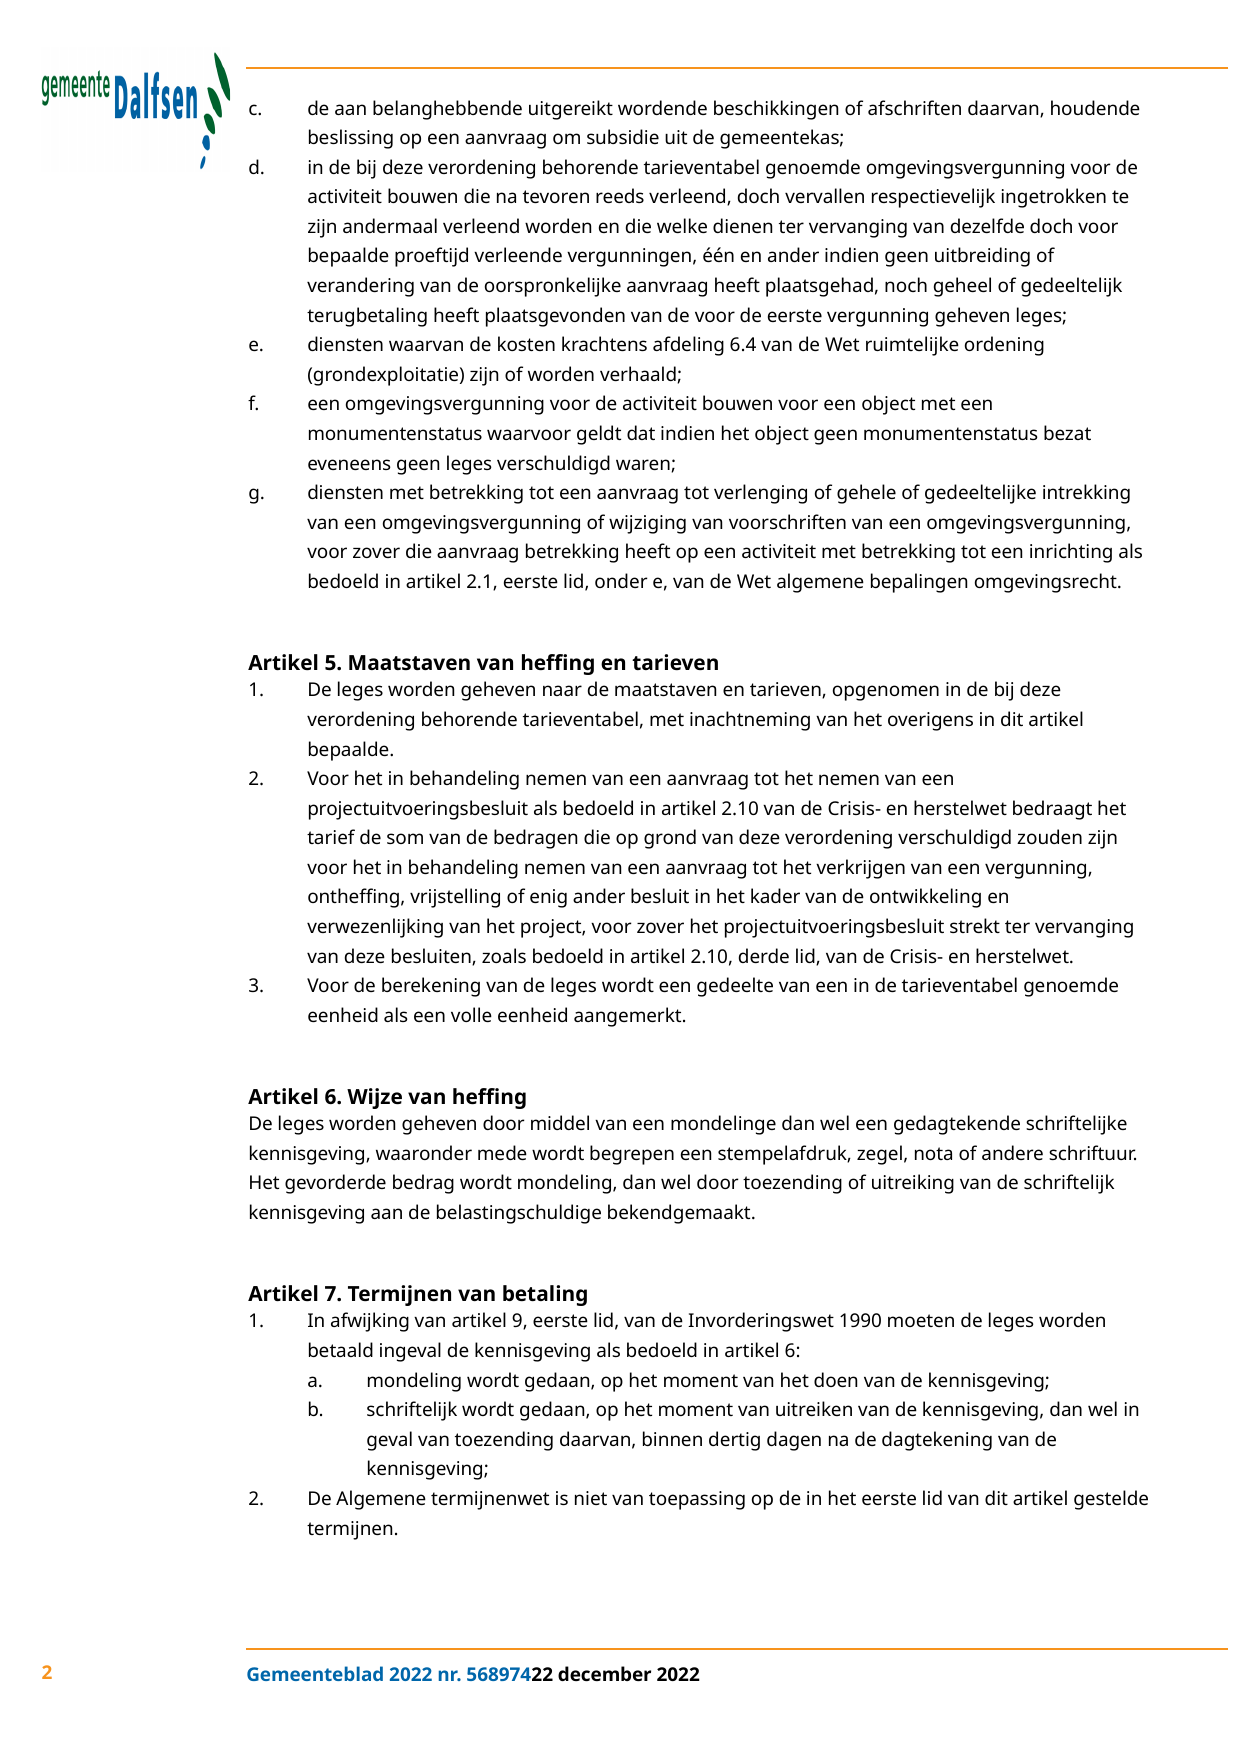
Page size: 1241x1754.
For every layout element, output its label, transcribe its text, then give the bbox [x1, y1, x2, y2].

list Voor het in behandeling nemen van een aanvraag tot het nemen van een projectuitvoeringsbesluit als bedoeld in artikel 2.10 van de Crisis- en herstelwet bedraagt het tarief de som van de bedragen die op grond van deze verordening verschuldigd zouden zijn voor het in behandeling nemen van een aanvraag tot het verkrijgen van een vergunning, ontheffing, vrijstelling of enig ander besluit in het kader van de ontwikkeling en verwezenlijking van het project, voor zover het projectuitvoeringsbesluit strekt ter vervanging van deze besluiten, zoals bedoeld in artikel 2.10, derde lid, van de Crisis- en herstelwet. [248, 765, 1152, 968]
list diensten met betrekking tot een aanvraag tot verlenging of gehele of gedeeltelijke intrekking van een omgevingsvergunning of wijziging van voorschriften van een omgevingsvergunning, voor zover die aanvraag betrekking heeft op een activiteit met betrekking tot een inrichting als bedoeld in artikel 2.1, eerste lid, onder e, van de Wet algemene bepalingen omgevingsrecht. [248, 479, 1152, 594]
list De Algemene termijnenwet is niet van toepassing op de in het eerste lid van dit artikel gestelde termijnen. [248, 1485, 1152, 1540]
list De leges worden geheven naar de maatstaven en tarieven, opgenomen in de bij deze verordening behorende tarieventabel, met inachtneming van het overigens in dit artikel bepaalde. [248, 677, 1152, 761]
list schriftelijk wordt gedaan, op het moment van uitreiken van de kennisgeving, dan wel in geval van toezending daarvan, binnen dertig dagen na de dagtekening van de kennisgeving; [307, 1396, 1152, 1481]
text De leges worden geheven door middel van een mondelinge dan wel een gedagtekende schriftelijke kennisgeving, waaronder mede wordt begrepen een stempelafdruk, zegel, nota of andere schriftuur. Het gevorderde bedrag wordt mondeling, dan wel door toezending of uitreiking van de schriftelijk kennisgeving aan de belastingschuldige bekendgemaakt. [248, 1110, 1152, 1225]
list diensten waarvan de kosten krachtens afdeling 6.4 van de Wet ruimtelijke ordening (grondexploitatie) zijn of worden verhaald; [248, 331, 1152, 387]
text Artikel 7. Termijnen van betaling [248, 1279, 1152, 1308]
list Voor de berekening van de leges wordt een gedeelte van een in de tarieventabel genoemde eenheid als een volle eenheid aangemerkt. [248, 972, 1152, 1028]
list mondeling wordt gedaan, op het moment van het doen van de kennisgeving; [307, 1367, 1152, 1392]
list een omgevingsvergunning voor de activiteit bouwen voor een object met een monumentenstatus waarvoor geldt dat indien het object geen monumentenstatus bezat eveneens geen leges verschuldigd waren; [248, 391, 1152, 476]
picture [41, 47, 231, 172]
text Artikel 5. Maatstaven van heffing en tarieven [248, 648, 1152, 677]
list in de bij deze verordening behorende tarieventabel genoemde omgevingsvergunning voor de activiteit bouwen die na tevoren reeds verleend, doch vervallen respectievelijk ingetrokken te zijn andermaal verleend worden en die welke dienen ter vervanging van dezelfde doch voor bepaalde proeftijd verleende vergunningen, één en ander indien geen uitbreiding of verandering van de oorspronkelijke aanvraag heeft plaatsgehad, noch geheel of gedeeltelijk terugbetaling heeft plaatsgevonden van de voor de eerste vergunning geheven leges; [248, 154, 1152, 328]
text Artikel 6. Wijze van heffing [248, 1082, 1152, 1110]
list In afwijking van artikel 9, eerste lid, van de Invorderingswet 1990 moeten de leges worden betaald ingeval de kennisgeving als bedoeld in artikel 6: [248, 1308, 1152, 1363]
list de aan belanghebbende uitgereikt wordende beschikkingen of afschriften daarvan, houdende beslissing op een aanvraag om subsidie uit de gemeentekas; [248, 95, 1152, 150]
